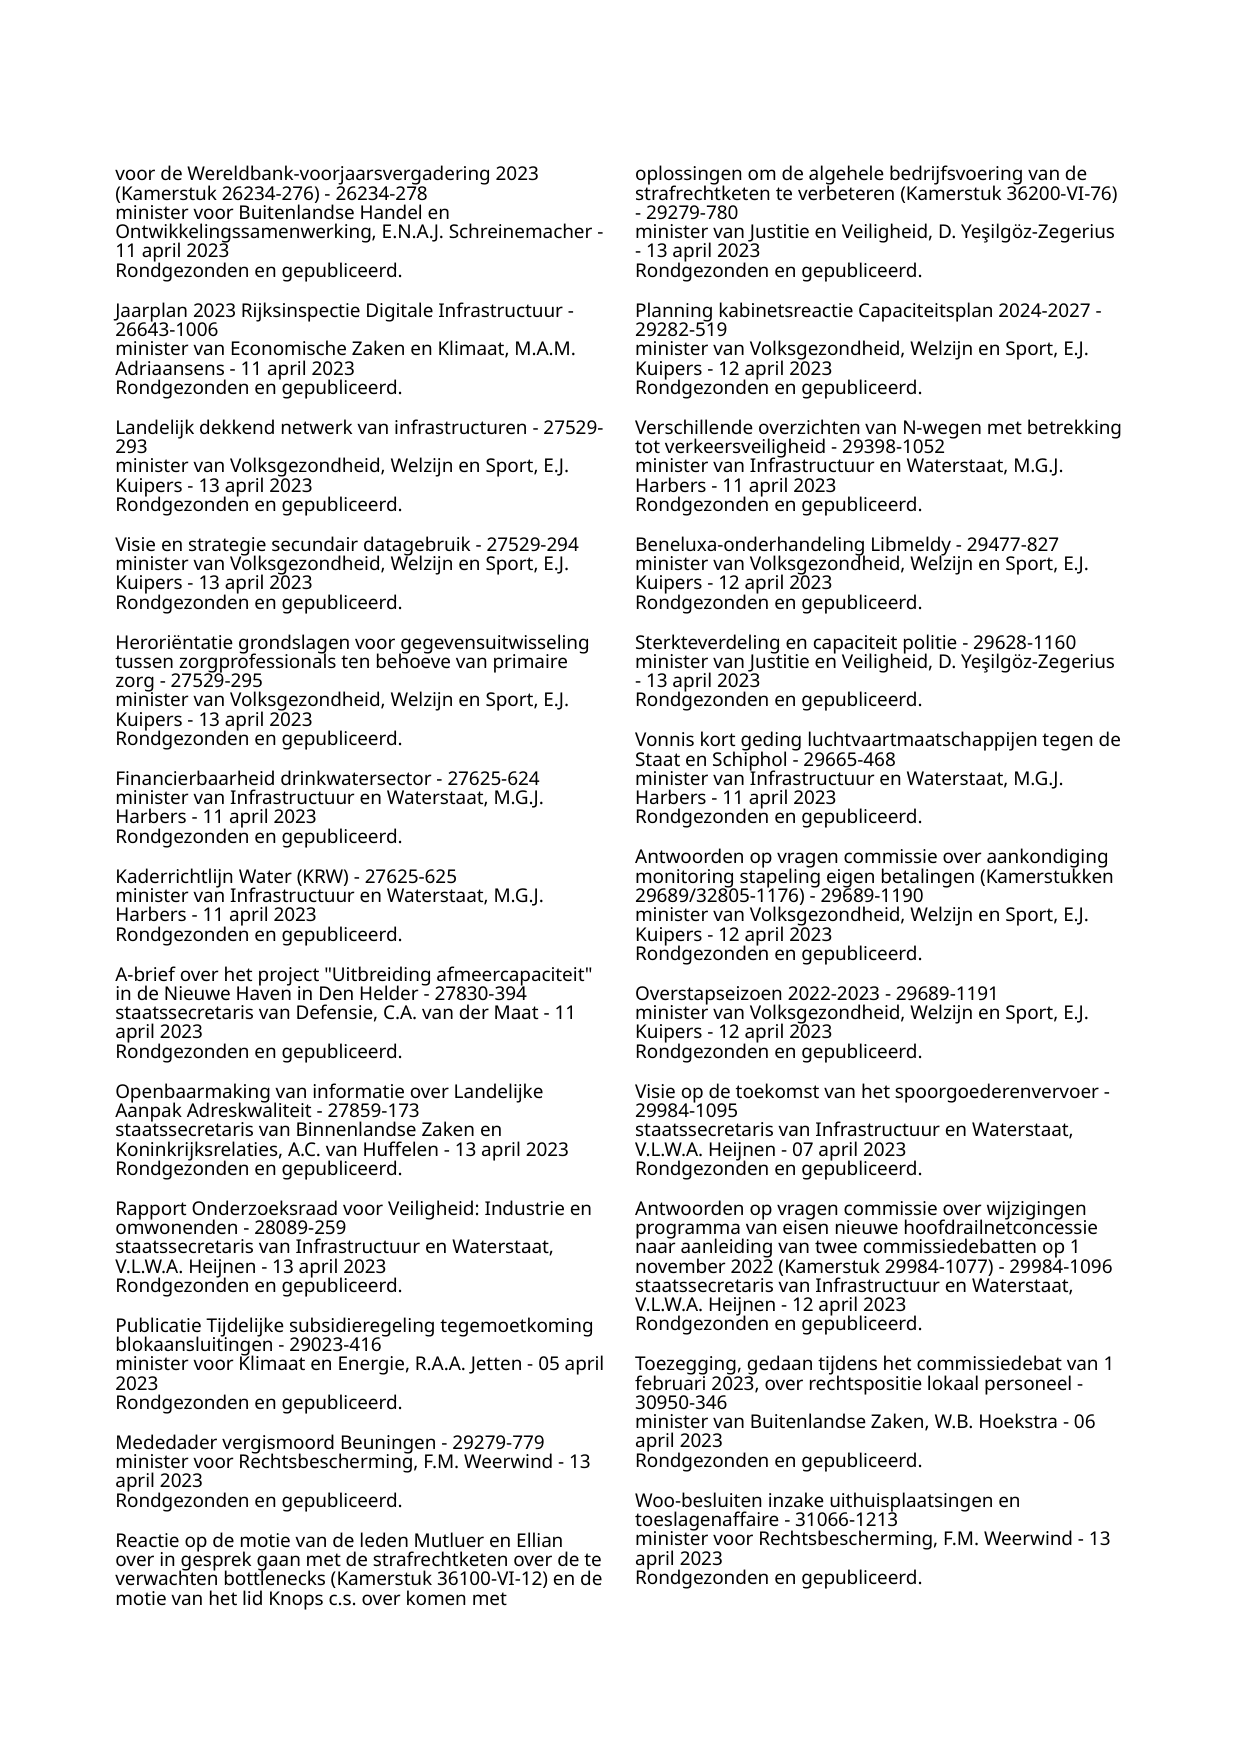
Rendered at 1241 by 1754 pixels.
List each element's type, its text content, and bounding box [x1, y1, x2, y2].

text Rondgezonden en gepubliceerd. [115, 1043, 605, 1062]
text Rondgezonden en gepubliceerd. [635, 1569, 1125, 1588]
text Planning kabinetsreactie Capaciteitsplan 2024-2027 - 29282-519 [635, 302, 1125, 340]
text staatssecretaris van Infrastructuur en Waterstaat, V.L.W.A. Heijnen - 07 april 2023 [635, 1121, 1125, 1160]
text Rondgezonden en gepubliceerd. [115, 379, 605, 398]
text Rondgezonden en gepubliceerd. [635, 262, 1125, 281]
text Rondgezonden en gepubliceerd. [115, 594, 605, 613]
text minister voor Klimaat en Energie, R.A.A. Jetten - 05 april 2023 [115, 1355, 605, 1394]
text Rondgezonden en gepubliceerd. [635, 808, 1125, 828]
text Rondgezonden en gepubliceerd. [635, 691, 1125, 711]
text Antwoorden op vragen commissie over aankondiging monitoring stapeling eigen betalingen (Kamerstukken 29689/32805-1176) - 29689-1190 [635, 848, 1125, 906]
text minister van Infrastructuur en Waterstaat, M.G.J. Harbers - 11 april 2023 [635, 457, 1125, 496]
text minister voor Buitenlandse Handel en Ontwikkelingssamenwerking, E.N.A.J. Schreinemacher - 11 april 2023 [115, 204, 605, 262]
text Rapport Onderzoeksraad voor Veiligheid: Industrie en omwonenden - 28089-259 [115, 1200, 605, 1238]
text minister voor Rechtsbescherming, F.M. Weerwind - 13 april 2023 [635, 1530, 1125, 1569]
text minister van Volksgezondheid, Welzijn en Sport, E.J. Kuipers - 13 april 2023 [115, 691, 605, 730]
text Visie en strategie secundair datagebruik - 27529-294 [115, 536, 605, 555]
text Rondgezonden en gepubliceerd. [635, 945, 1125, 964]
text A-brief over het project "Uitbreiding afmeercapaciteit" in de Nieuwe Haven in Den Helder - 27830-394 [115, 966, 605, 1004]
text minister van Volksgezondheid, Welzijn en Sport, E.J. Kuipers - 12 april 2023 [635, 340, 1125, 379]
text Overstapseizoen 2022-2023 - 29689-1191 [635, 985, 1125, 1004]
text Kaderrichtlijn Water (KRW) - 27625-625 [115, 868, 605, 887]
text Rondgezonden en gepubliceerd. [115, 828, 605, 847]
text Rondgezonden en gepubliceerd. [635, 1315, 1125, 1335]
text Sterkteverdeling en capaciteit politie - 29628-1160 [635, 634, 1125, 653]
text Rondgezonden en gepubliceerd. [115, 730, 605, 749]
text minister voor Rechtsbescherming, F.M. Weerwind - 13 april 2023 [115, 1453, 605, 1492]
text minister van Economische Zaken en Klimaat, M.A.M. Adriaansens - 11 april 2023 [115, 340, 605, 379]
text minister van Infrastructuur en Waterstaat, M.G.J. Harbers - 11 april 2023 [115, 789, 605, 828]
text Landelijk dekkend netwerk van infrastructuren - 27529-293 [115, 419, 605, 457]
text minister van Volksgezondheid, Welzijn en Sport, E.J. Kuipers - 13 april 2023 [115, 555, 605, 594]
text Rondgezonden en gepubliceerd. [635, 1160, 1125, 1179]
text Rondgezonden en gepubliceerd. [115, 1160, 605, 1179]
text minister van Volksgezondheid, Welzijn en Sport, E.J. Kuipers - 12 april 2023 [635, 1004, 1125, 1043]
text Antwoorden op vragen commissie over wijzigingen programma van eisen nieuwe hoofdrailnetconcessie naar aanleiding van twee commissiedebatten op 1 november 2022 (Kamerstuk 29984-1077) - 29984-1096 [635, 1200, 1125, 1277]
text Jaarplan 2023 Rijksinspectie Digitale Infrastructuur - 26643-1006 [115, 302, 605, 340]
text Openbaarmaking van informatie over Landelijke Aanpak Adreskwaliteit - 27859-173 [115, 1083, 605, 1121]
text Vonnis kort geding luchtvaartmaatschappijen tegen de Staat en Schiphol - 29665-468 [635, 731, 1125, 770]
text minister van Volksgezondheid, Welzijn en Sport, E.J. Kuipers - 12 april 2023 [635, 555, 1125, 594]
text minister van Volksgezondheid, Welzijn en Sport, E.J. Kuipers - 13 april 2023 [115, 457, 605, 496]
text Beneluxa-onderhandeling Libmeldy - 29477-827 [635, 536, 1125, 555]
text Rondgezonden en gepubliceerd. [635, 594, 1125, 613]
text Reactie op de motie van de leden Mutluer en Ellian over in gesprek gaan met de strafrechtketen over de te verwachten bottlenecks (Kamerstuk 36100-VI-12) en de motie van het lid Knops c.s. over komen met [115, 1532, 605, 1609]
text staatssecretaris van Defensie, C.A. van der Maat - 11 april 2023 [115, 1004, 605, 1043]
text Rondgezonden en gepubliceerd. [115, 1394, 605, 1413]
text Rondgezonden en gepubliceerd. [115, 1492, 605, 1511]
text minister van Justitie en Veiligheid, D. Yeşilgöz-Zegerius - 13 april 2023 [635, 653, 1125, 691]
text staatssecretaris van Binnenlandse Zaken en Koninkrijksrelaties, A.C. van Huffelen - 13 april 2023 [115, 1121, 605, 1160]
text minister van Infrastructuur en Waterstaat, M.G.J. Harbers - 11 april 2023 [635, 770, 1125, 808]
text Toezegging, gedaan tijdens het commissiedebat van 1 februari 2023, over rechtspositie lokaal personeel - 30950-346 [635, 1355, 1125, 1413]
text Rondgezonden en gepubliceerd. [635, 1043, 1125, 1062]
text Rondgezonden en gepubliceerd. [115, 262, 605, 281]
text Rondgezonden en gepubliceerd. [635, 1452, 1125, 1471]
text Rondgezonden en gepubliceerd. [115, 496, 605, 515]
text minister van Justitie en Veiligheid, D. Yeşilgöz-Zegerius - 13 april 2023 [635, 223, 1125, 262]
text Heroriëntatie grondslagen voor gegevensuitwisseling tussen zorgprofessionals ten behoeve van primaire zorg - 27529-295 [115, 634, 605, 691]
text staatssecretaris van Infrastructuur en Waterstaat, V.L.W.A. Heijnen - 13 april 2023 [115, 1238, 605, 1277]
text Mededader vergismoord Beuningen - 29279-779 [115, 1434, 605, 1453]
text Woo-besluiten inzake uithuisplaatsingen en toeslagenaffaire - 31066-1213 [635, 1492, 1125, 1530]
text Rondgezonden en gepubliceerd. [115, 1277, 605, 1296]
text minister van Volksgezondheid, Welzijn en Sport, E.J. Kuipers - 12 april 2023 [635, 906, 1125, 945]
text Rondgezonden en gepubliceerd. [115, 926, 605, 945]
text Visie op de toekomst van het spoorgoederenvervoer - 29984-1095 [635, 1083, 1125, 1121]
text Verschillende overzichten van N-wegen met betrekking tot verkeersveiligheid - 29398-1052 [635, 419, 1125, 457]
text Publicatie Tijdelijke subsidieregeling tegemoetkoming blokaansluitingen - 29023-416 [115, 1317, 605, 1355]
text minister van Buitenlandse Zaken, W.B. Hoekstra - 06 april 2023 [635, 1413, 1125, 1452]
text Rondgezonden en gepubliceerd. [635, 379, 1125, 398]
text Rondgezonden en gepubliceerd. [635, 496, 1125, 515]
text voor de Wereldbank-voorjaarsvergadering 2023 (Kamerstuk 26234-276) - 26234-278 [115, 165, 605, 204]
text staatssecretaris van Infrastructuur en Waterstaat, V.L.W.A. Heijnen - 12 april 2023 [635, 1277, 1125, 1315]
text Financierbaarheid drinkwatersector - 27625-624 [115, 770, 605, 789]
text oplossingen om de algehele bedrijfsvoering van de strafrechtketen te verbeteren (Kamerstuk 36200-VI-76) - 29279-780 [635, 165, 1125, 223]
text minister van Infrastructuur en Waterstaat, M.G.J. Harbers - 11 april 2023 [115, 887, 605, 926]
